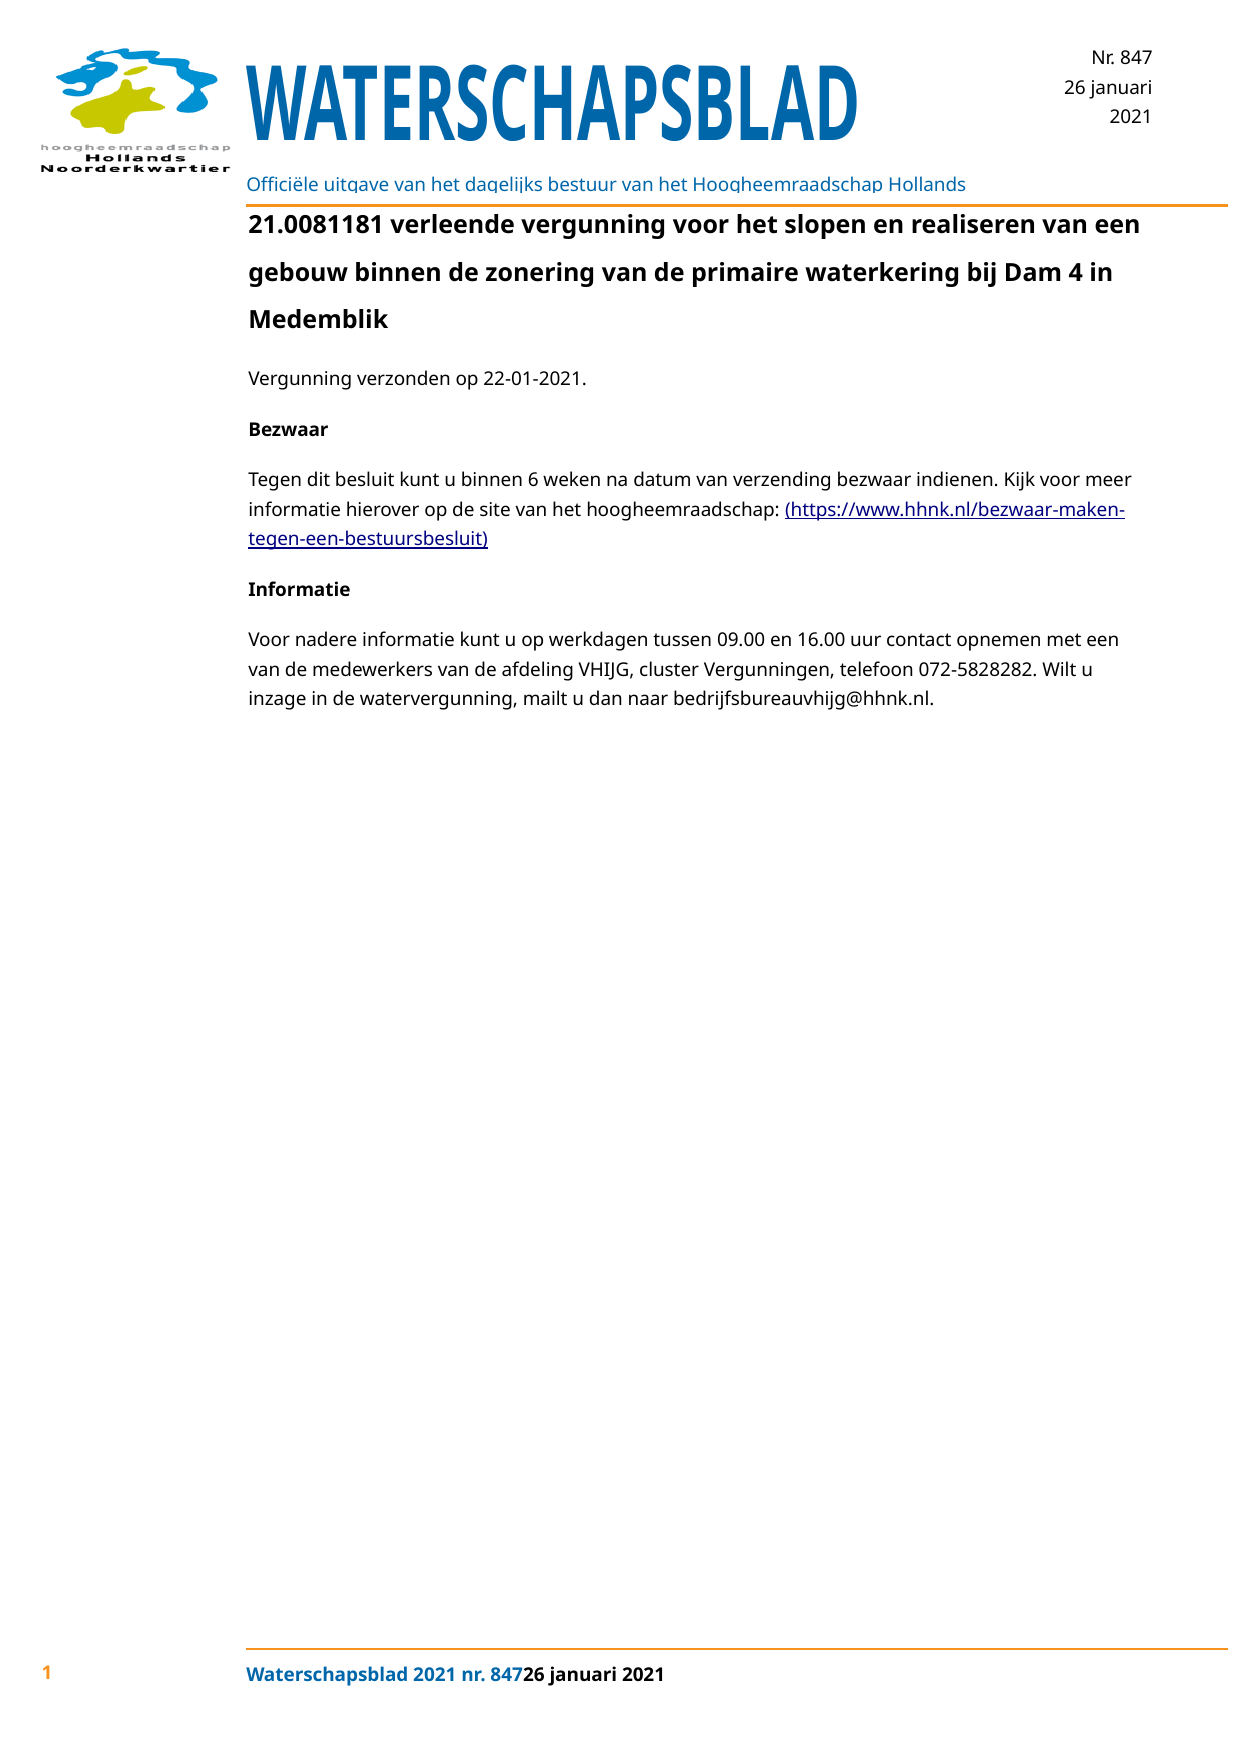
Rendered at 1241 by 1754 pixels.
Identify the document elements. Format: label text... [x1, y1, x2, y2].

text Voor nadere informatie kunt u op werkdagen tussen 09.00 en 16.00 uur contact opnemen met een van de medewerkers van de afdeling VHIJG, cluster Vergunningen, telefoon 072-5828282. Wilt u inzage in de watervergunning, mailt u dan naar bedrijfsbureauvhijg@hhnk.nl. [248, 626, 1152, 711]
text Tegen dit besluit kunt u binnen 6 weken na datum van verzending bezwaar indienen. Kijk voor meer informatie hierover op de site van het hoogheemraadschap: (https://www.hhnk.nl/bezwaar-maken-tegen-een-bestuursbesluit) [248, 466, 1152, 551]
text Informatie [248, 576, 1152, 602]
text Bezwaar [248, 416, 1152, 442]
text Vergunning verzonden op 22-01-2021. [248, 366, 1152, 391]
text 21.0081181 verleende vergunning voor het slopen en realiseren van een gebouw binnen de zonering van de primaire waterkering bij Dam 4 in Medemblik [248, 207, 1152, 336]
picture [41, 47, 231, 172]
